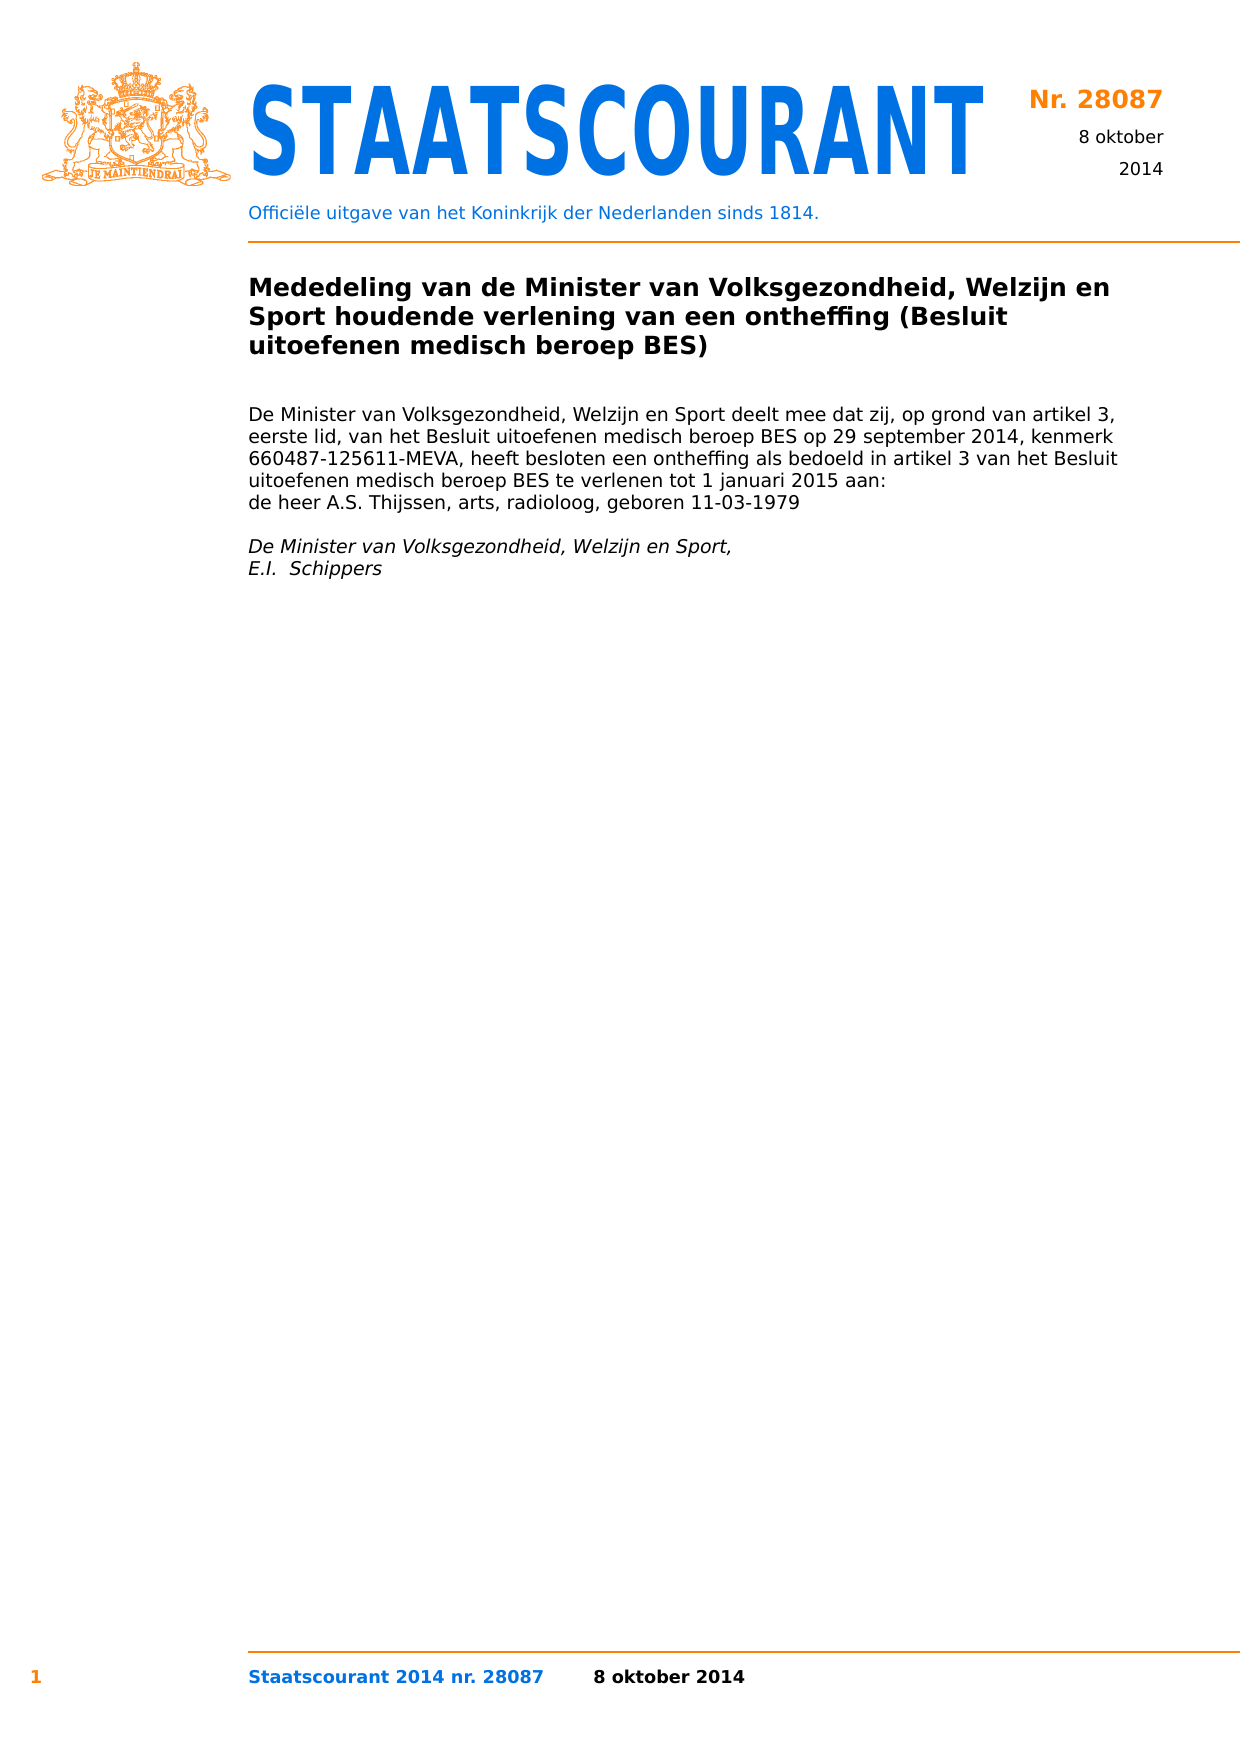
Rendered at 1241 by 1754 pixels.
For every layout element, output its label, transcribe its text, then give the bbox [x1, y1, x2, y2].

table_cell Officiële uitgave van het Koninkrijk der Nederlanden sinds 1814. [248, 203, 1240, 241]
subtitle Mededeling van de Minister van Volksgezondheid, Welzijn en Sport houdende verlening van een ontheffing (Besluit uitoefenen medisch beroep BES) [248, 273, 1163, 361]
table_cell 2014 [998, 153, 1240, 203]
table_header [25, 62, 248, 241]
text De Minister van Volksgezondheid, Welzijn en Sport deelt mee dat zij, op grond van artikel 3, eerste lid, van het Besluit uitoefenen medisch beroep BES op 29 september 2014, kenmerk 660487-125611-MEVA, heeft besloten een ontheffing als bedoeld in artikel 3 van het Besluit uitoefenen medisch beroep BES te verlenen tot 1 januari 2015 aan: [248, 404, 1163, 492]
table_cell 8 oktober [998, 121, 1240, 153]
picture [41, 62, 231, 186]
table_header STAATSCOURANT [248, 62, 998, 203]
text De Minister van Volksgezondheid, Welzijn en Sport, E.I. Schippers [248, 536, 1163, 580]
table_header Nr. 28087 [998, 62, 1240, 121]
text de heer A.S. Thijssen, arts, radioloog, geboren 11-03-1979 [248, 492, 1163, 514]
